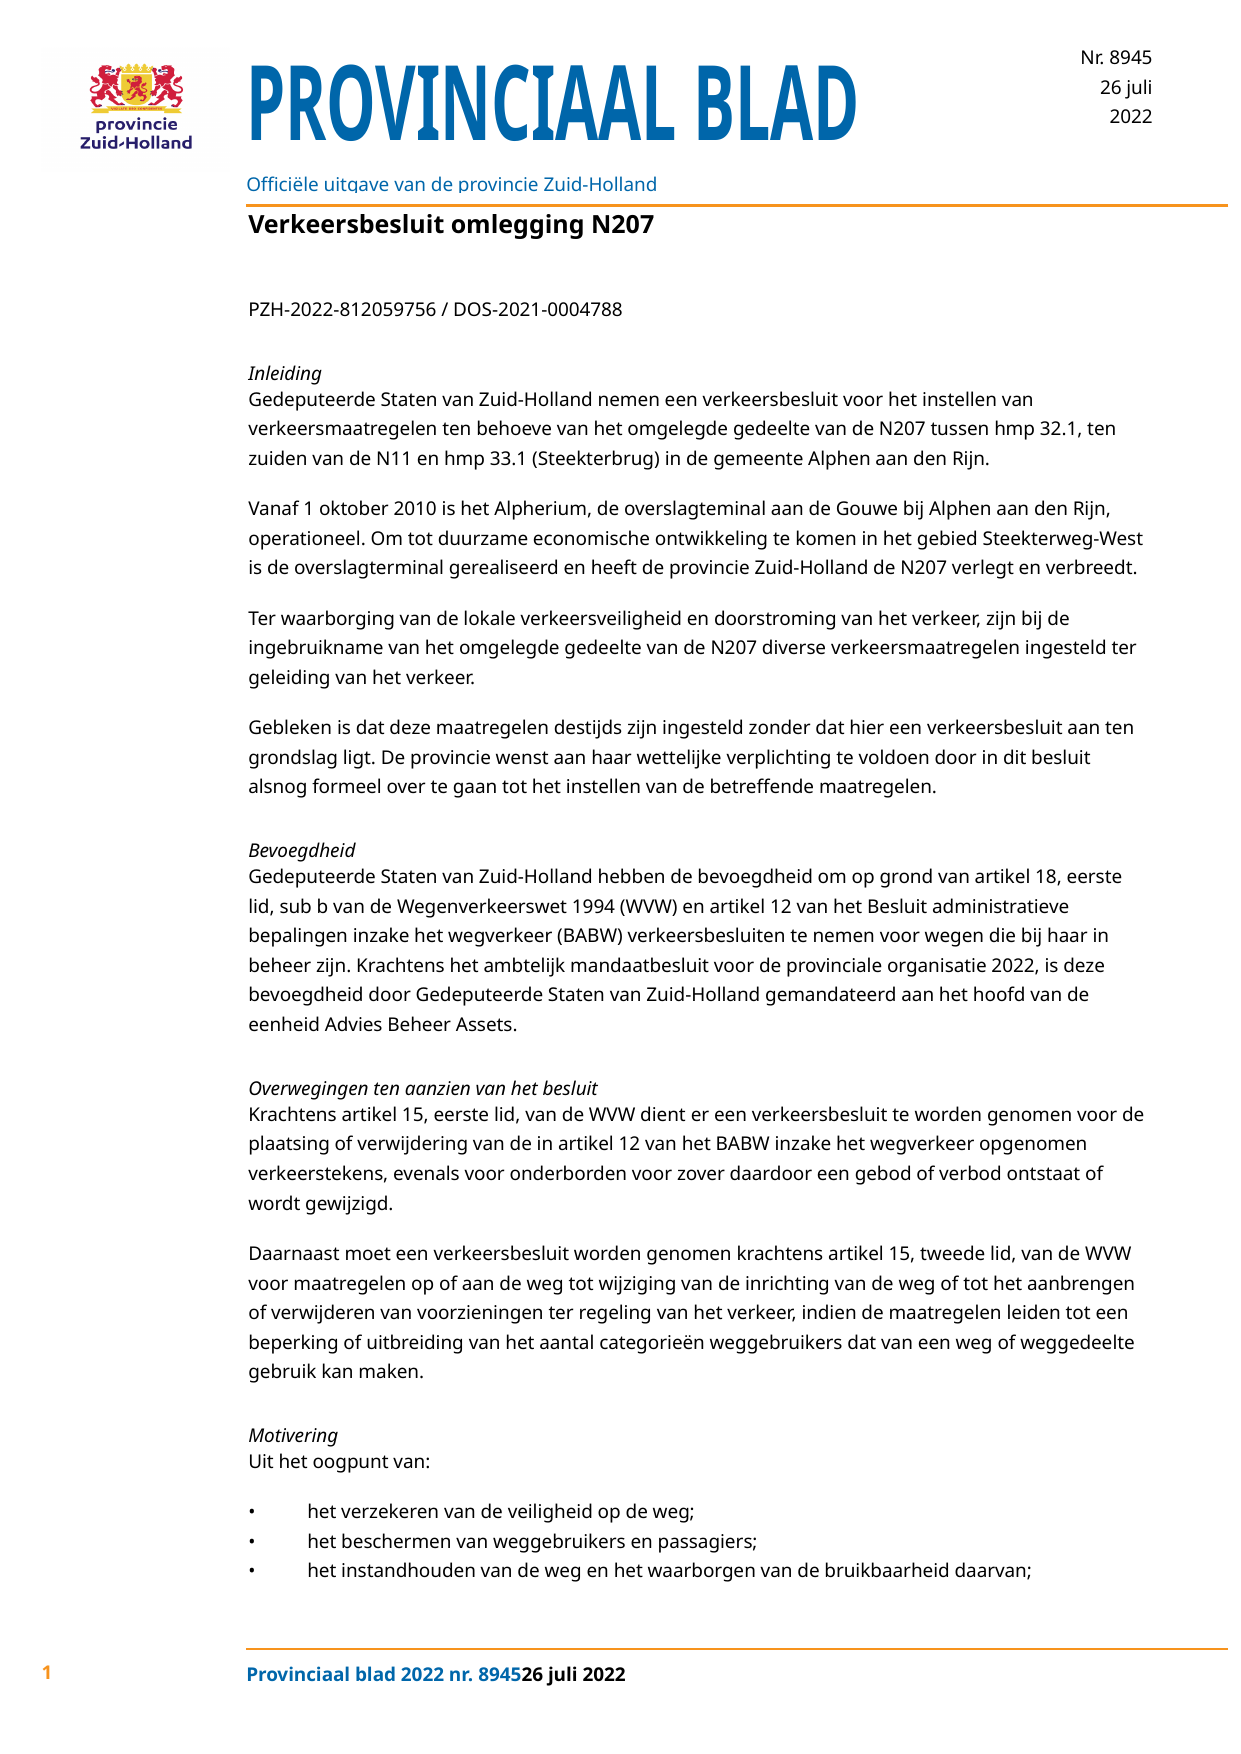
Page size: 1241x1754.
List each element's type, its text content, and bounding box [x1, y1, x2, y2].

text Krachtens artikel 15, eerste lid, van de WVW dient er een verkeersbesluit te worden genomen voor de plaatsing of verwijdering van de in artikel 12 van het BABW inzake het wegverkeer opgenomen verkeerstekens, evenals voor onderborden voor zover daardoor een gebod of verbod ontstaat of wordt gewijzigd. [248, 1101, 1152, 1215]
list het instandhouden van de weg en het waarborgen van de bruikbaarheid daarvan; [248, 1558, 1152, 1583]
list het verzekeren van de veiligheid op de weg; [248, 1498, 1152, 1524]
picture [41, 47, 231, 172]
text Daarnaast moet een verkeersbesluit worden genomen krachtens artikel 15, tweede lid, van de WVW voor maatregelen op of aan de weg tot wijziging van de inrichting van de weg of tot het aanbrengen of verwijderen van voorzieningen ter regeling van het verkeer, indien de maatregelen leiden tot een beperking of uitbreiding van het aantal categorieën weggebruikers dat van een weg of weggedeelte gebruik kan maken. [248, 1240, 1152, 1384]
text Gedeputeerde Staten van Zuid-Holland nemen een verkeersbesluit voor het instellen van verkeersmaatregelen ten behoeve van het omgelegde gedeelte van de N207 tussen hmp 32.1, ten zuiden van de N11 en hmp 33.1 (Steekterbrug) in de gemeente Alphen aan den Rijn. [248, 386, 1152, 471]
text Uit het oogpunt van: [248, 1448, 1152, 1474]
text Motivering [248, 1422, 1152, 1448]
list het beschermen van weggebruikers en passagiers; [248, 1528, 1152, 1554]
text Vanaf 1 oktober 2010 is het Alpherium, de overslagteminal aan de Gouwe bij Alphen aan den Rijn, operationeel. Om tot duurzame economische ontwikkeling te komen in het gebied Steekterweg-West is de overslagterminal gerealiseerd en heeft de provincie Zuid-Holland de N207 verlegt en verbreedt. [248, 495, 1152, 580]
text Bevoegdheid [248, 838, 1152, 863]
text Overwegingen ten aanzien van het besluit [248, 1075, 1152, 1101]
text Inleiding [248, 360, 1152, 386]
text Gedeputeerde Staten van Zuid-Holland hebben de bevoegdheid om op grond van artikel 18, eerste lid, sub b van de Wegenverkeerswet 1994 (WVW) en artikel 12 van het Besluit administratieve bepalingen inzake het wegverkeer (BABW) verkeersbesluiten te nemen voor wegen die bij haar in beheer zijn. Krachtens het ambtelijk mandaatbesluit voor de provinciale organisatie 2022, is deze bevoegdheid door Gedeputeerde Staten van Zuid-Holland gemandateerd aan het hoofd van de eenheid Advies Beheer Assets. [248, 863, 1152, 1037]
text Ter waarborging van de lokale verkeersveiligheid en doorstroming van het verkeer, zijn bij de ingebruikname van het omgelegde gedeelte van de N207 diverse verkeersmaatregelen ingesteld ter geleiding van het verkeer. [248, 605, 1152, 690]
text Gebleken is dat deze maatregelen destijds zijn ingesteld zonder dat hier een verkeersbesluit aan ten grondslag ligt. De provincie wenst aan haar wettelijke verplichting te voldoen door in dit besluit alsnog formeel over te gaan tot het instellen van de betreffende maatregelen. [248, 714, 1152, 799]
text Verkeersbesluit omlegging N207 [248, 207, 1152, 241]
text PZH-2022-812059756 / DOS-2021-0004788 [248, 296, 1152, 322]
